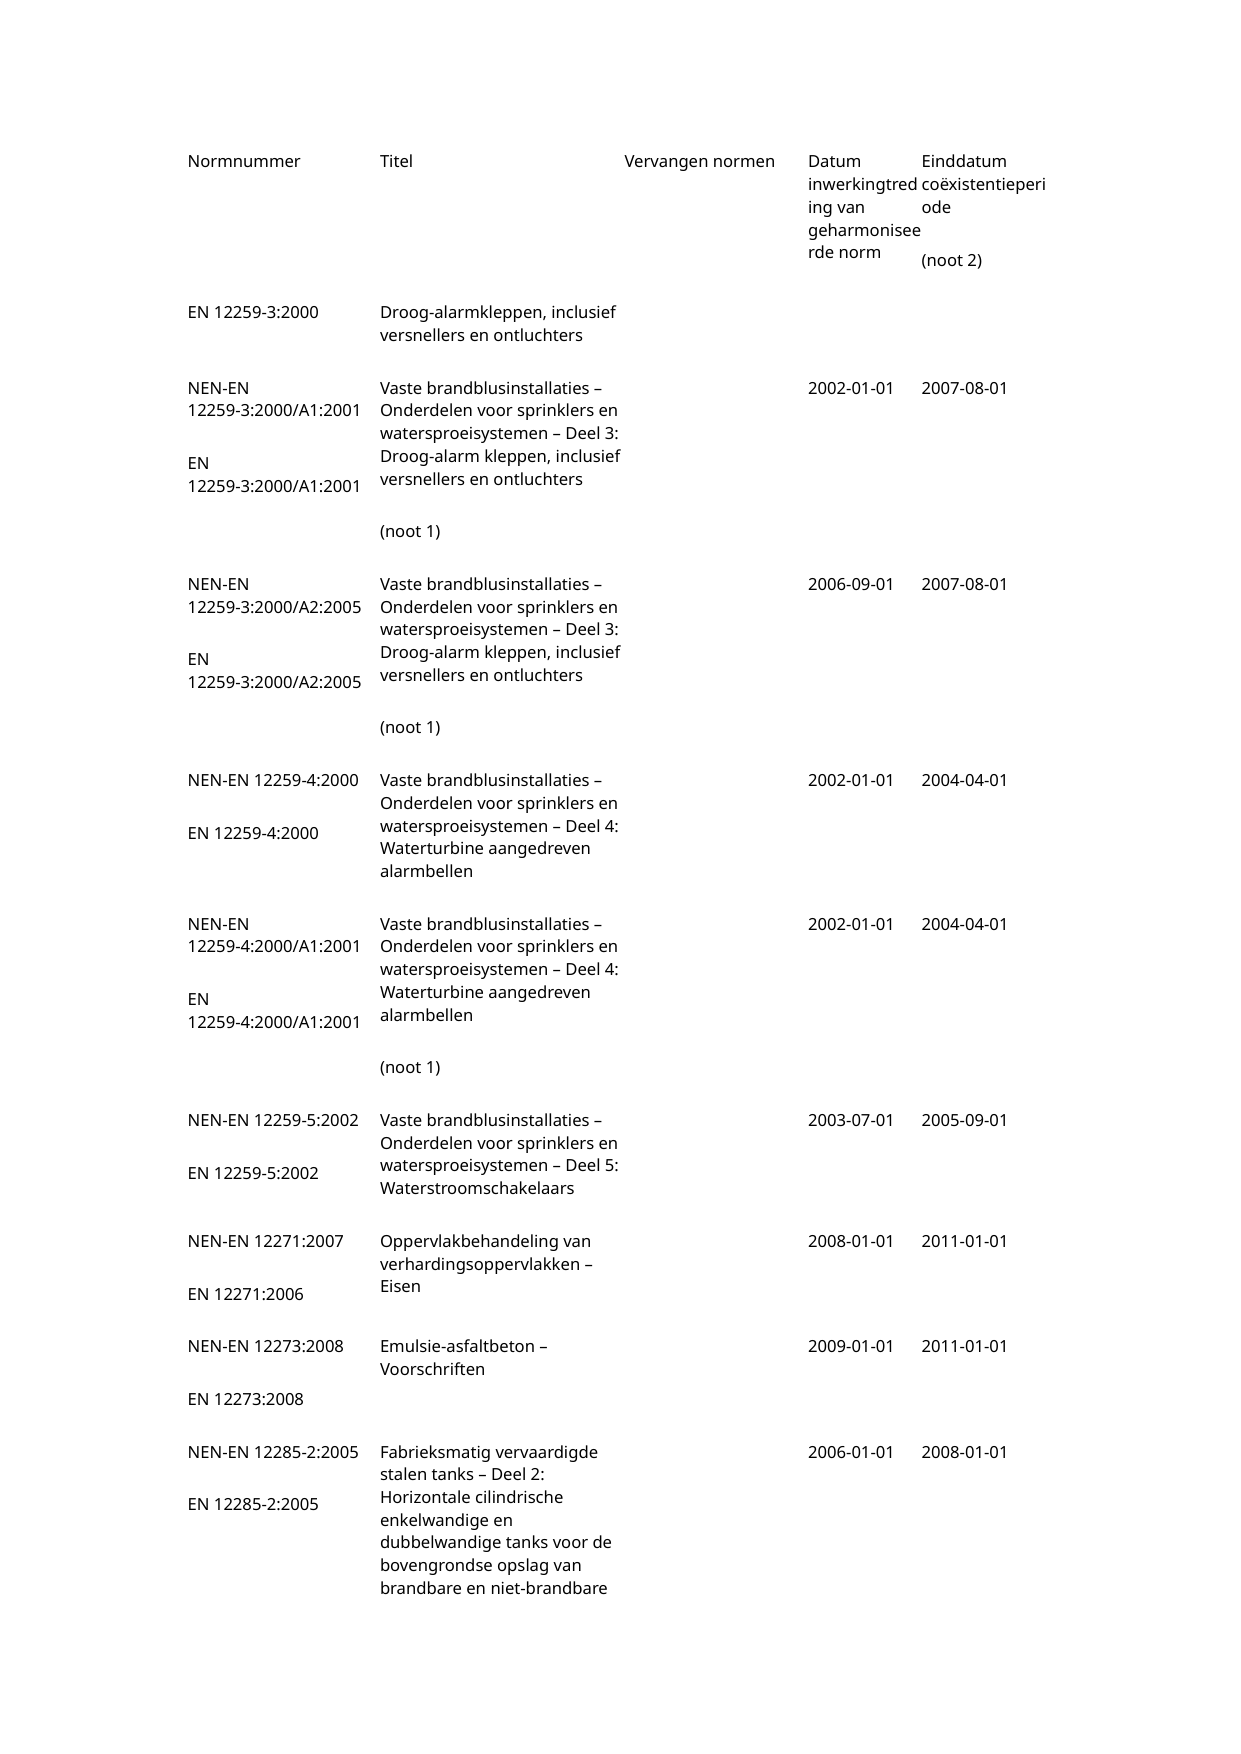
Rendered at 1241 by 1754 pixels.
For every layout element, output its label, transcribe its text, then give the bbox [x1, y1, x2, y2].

table_cell Vaste brandblusinstallaties – Onderdelen voor sprinklers en watersproeisystemen – Deel 3: Droog-alarm kleppen, inclusief versnellers en ontluchters (noot 1) [380, 376, 624, 572]
table_cell [624, 376, 808, 572]
table_cell Vaste brandblusinstallaties – Onderdelen voor sprinklers en watersproeisystemen – Deel 3: Droog-alarm kleppen, inclusief versnellers en ontluchters (noot 1) [380, 573, 624, 769]
table_cell 2007-08-01 [921, 376, 1053, 572]
table_cell [624, 769, 808, 912]
table_cell Vaste brandblusinstallaties – Onderdelen voor sprinklers en watersproeisystemen – Deel 5: Waterstroomschakelaars [380, 1109, 624, 1229]
table_cell NEN-EN 12259-3:2000/A2:2005 EN 12259-3:2000/A2:2005 [188, 573, 380, 769]
table_cell 2004-04-01 [921, 769, 1053, 912]
table_cell Emulsie-asfaltbeton – Voorschriften [380, 1335, 624, 1440]
table_cell [921, 301, 1053, 376]
table_cell [624, 912, 808, 1108]
table_cell 2005-09-01 [921, 1109, 1053, 1229]
table_cell 2008-01-01 [921, 1440, 1053, 1599]
table_cell Fabrieksmatig vervaardigde stalen tanks – Deel 2: Horizontale cilindrische enkelwandige en dubbelwandige tanks voor de bovengrondse opslag van brandbare en niet-brandbare [380, 1440, 624, 1599]
table_cell 2002-01-01 [808, 912, 921, 1108]
table_cell 2006-01-01 [808, 1440, 921, 1599]
table_cell Vaste brandblusinstallaties – Onderdelen voor sprinklers en watersproeisystemen – Deel 4: Waterturbine aangedreven alarmbellen [380, 769, 624, 912]
table_cell 2011-01-01 [921, 1335, 1053, 1440]
table_cell 2003-07-01 [808, 1109, 921, 1229]
table_cell 2011-01-01 [921, 1229, 1053, 1335]
table_header Normnummer [188, 150, 380, 301]
table_cell 2007-08-01 [921, 573, 1053, 769]
table_header Einddatum coëxistentieperiode (noot 2) [921, 150, 1053, 301]
table_cell [624, 1229, 808, 1335]
table_header Vervangen normen [624, 150, 808, 301]
table_header Datum inwerkingtreding van geharmoniseerde norm [808, 150, 921, 301]
table_cell NEN-EN 12259-4:2000 EN 12259-4:2000 [188, 769, 380, 912]
table_cell Vaste brandblusinstallaties – Onderdelen voor sprinklers en watersproeisystemen – Deel 4: Waterturbine aangedreven alarmbellen (noot 1) [380, 912, 624, 1108]
table_cell NEN-EN 12259-4:2000/A1:2001 EN 12259-4:2000/A1:2001 [188, 912, 380, 1108]
table_cell [624, 1440, 808, 1599]
table_cell NEN-EN 12259-5:2002 EN 12259-5:2002 [188, 1109, 380, 1229]
table_cell Droog-alarmkleppen, inclusief versnellers en ontluchters [380, 301, 624, 376]
table_cell NEN-EN 12259-3:2000/A1:2001 EN 12259-3:2000/A1:2001 [188, 376, 380, 572]
table_cell 2009-01-01 [808, 1335, 921, 1440]
table_cell [808, 301, 921, 376]
table_cell 2002-01-01 [808, 376, 921, 572]
table_header Titel [380, 150, 624, 301]
table_cell [624, 301, 808, 376]
table_cell 2002-01-01 [808, 769, 921, 912]
table_cell 2004-04-01 [921, 912, 1053, 1108]
table_cell [624, 1109, 808, 1229]
table_cell NEN-EN 12271:2007 EN 12271:2006 [188, 1229, 380, 1335]
table_cell 2008-01-01 [808, 1229, 921, 1335]
table_cell NEN-EN 12285-2:2005 EN 12285-2:2005 [188, 1440, 380, 1599]
table_cell [624, 573, 808, 769]
table_cell 2006-09-01 [808, 573, 921, 769]
table_cell Oppervlakbehandeling van verhardingsoppervlakken – Eisen [380, 1229, 624, 1335]
table_cell [624, 1335, 808, 1440]
table_cell NEN-EN 12273:2008 EN 12273:2008 [188, 1335, 380, 1440]
table_cell EN 12259-3:2000 [188, 301, 380, 376]
